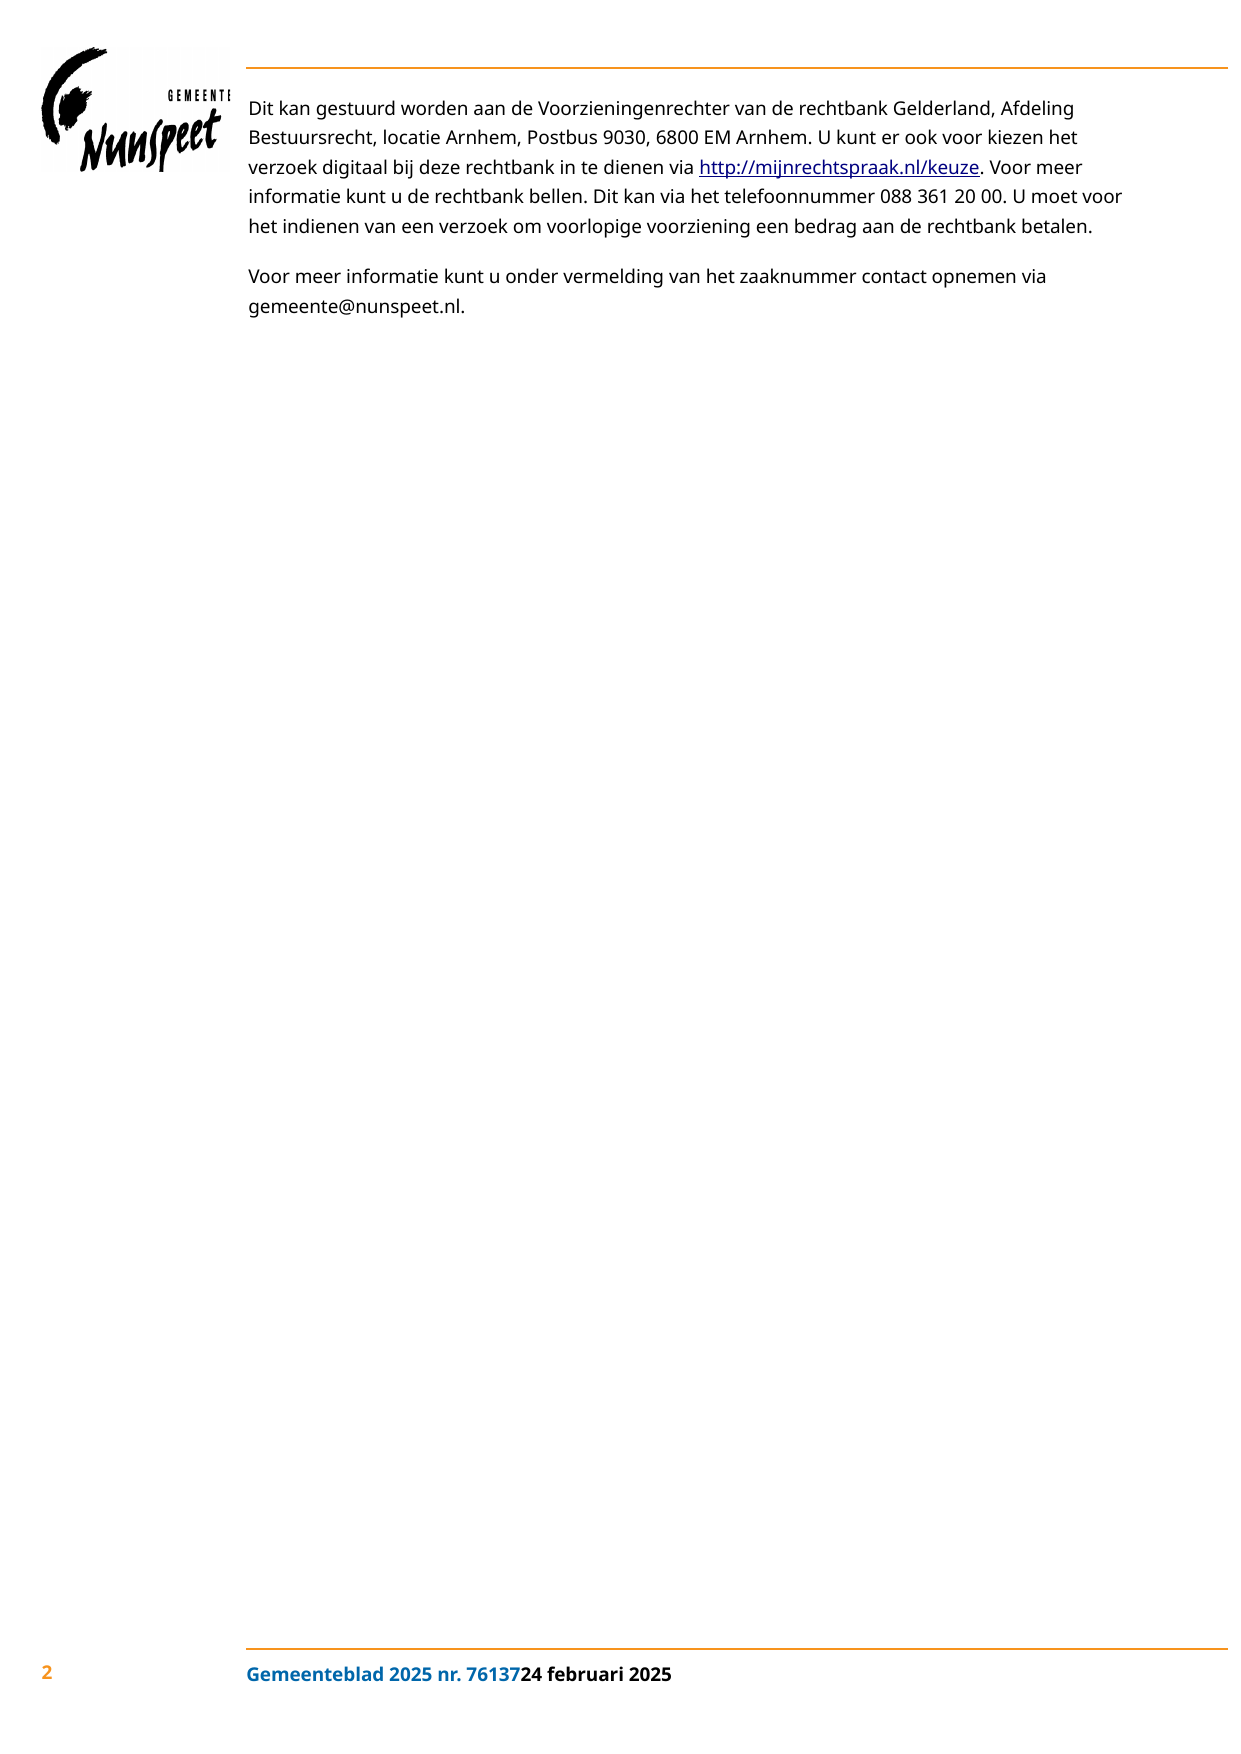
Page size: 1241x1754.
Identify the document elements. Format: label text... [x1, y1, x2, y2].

text Voor meer informatie kunt u onder vermelding van het zaaknummer contact opnemen via gemeente@nunspeet.nl. [248, 263, 1152, 319]
picture [41, 47, 231, 172]
text Dit kan gestuurd worden aan de Voorzieningenrechter van de rechtbank Gelderland, Afdeling Bestuursrecht, locatie Arnhem, Postbus 9030, 6800 EM Arnhem. U kunt er ook voor kiezen het verzoek digitaal bij deze rechtbank in te dienen via http://mijnrechtspraak.nl/keuze. Voor meer informatie kunt u de rechtbank bellen. Dit kan via het telefoonnummer 088 361 20 00. U moet voor het indienen van een verzoek om voorlopige voorziening een bedrag aan de rechtbank betalen. [248, 95, 1152, 239]
